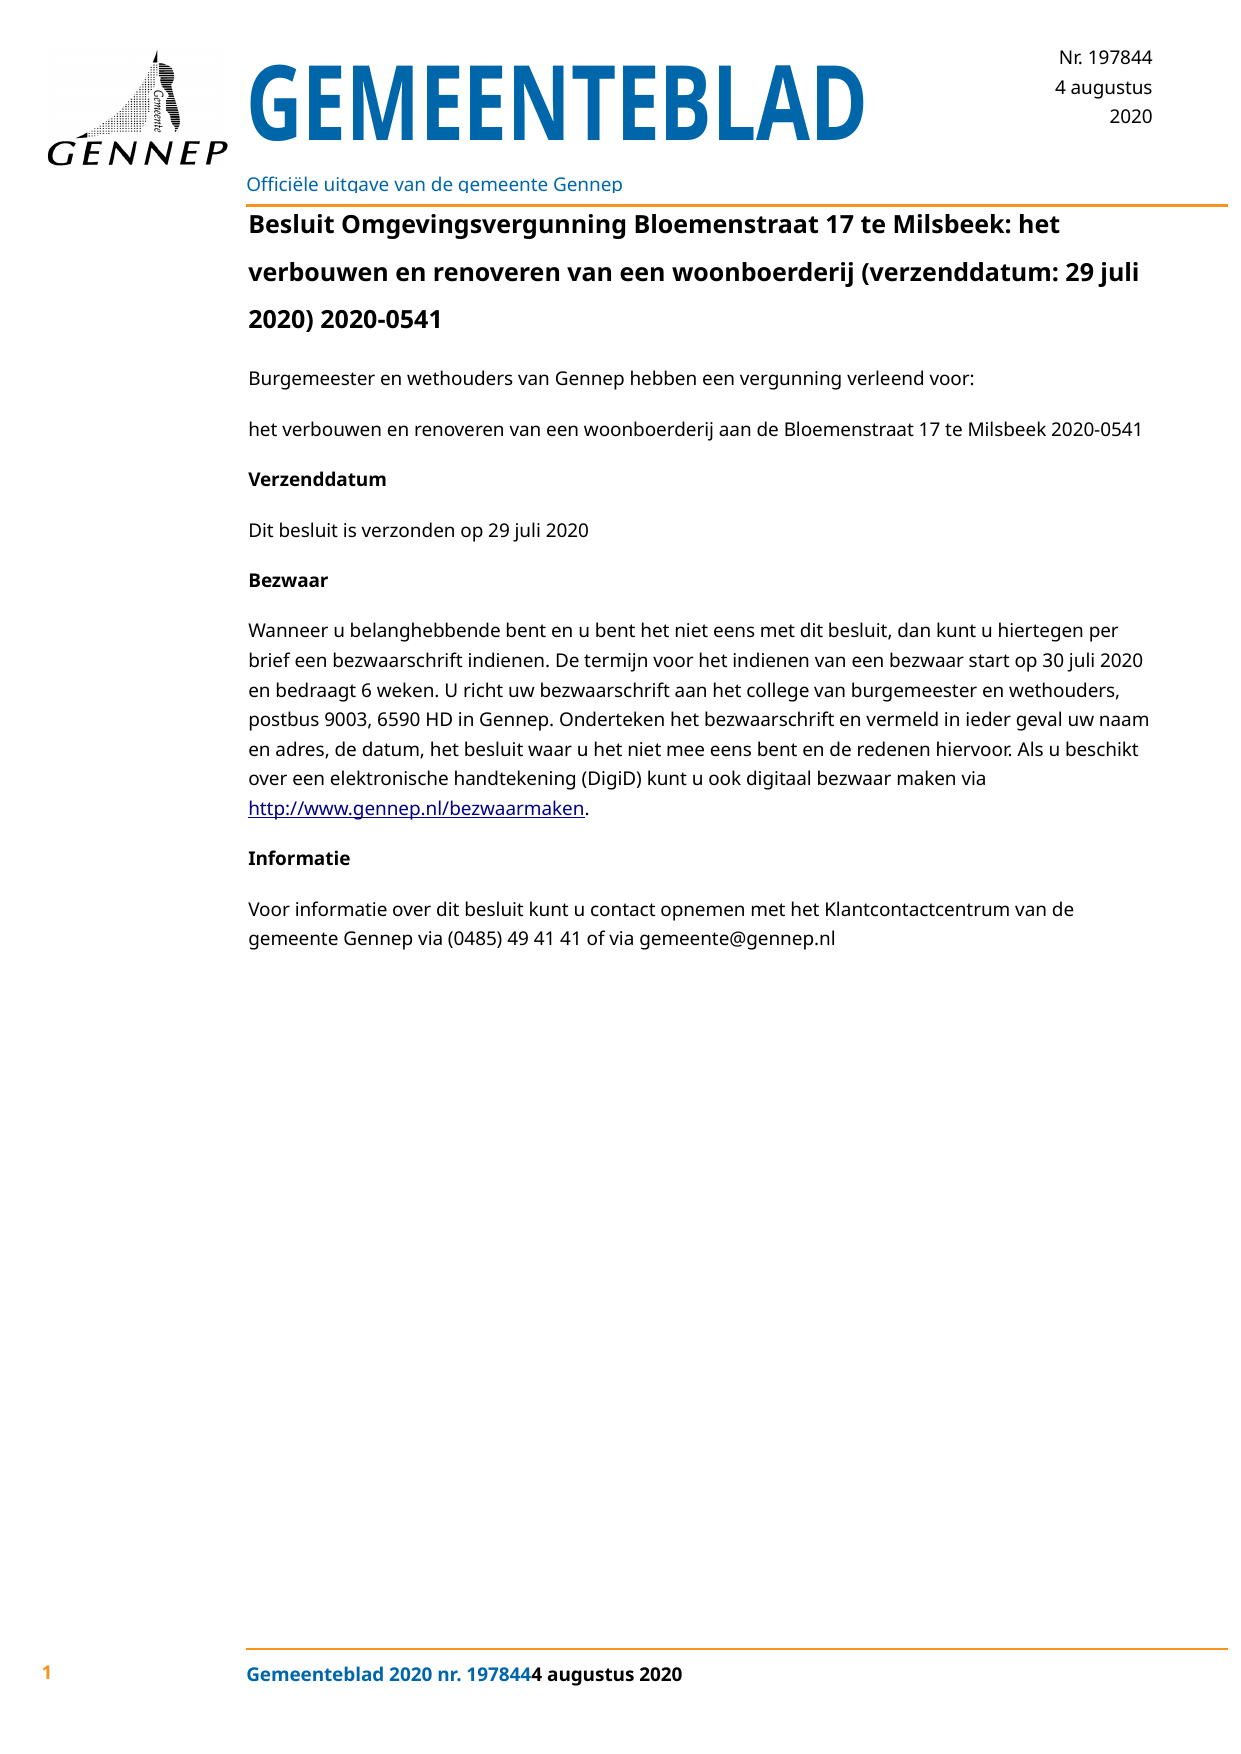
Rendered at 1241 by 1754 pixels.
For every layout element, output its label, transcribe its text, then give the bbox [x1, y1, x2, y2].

text Bezwaar [248, 567, 1152, 593]
text het verbouwen en renoveren van een woonboerderij aan de Bloemenstraat 17 te Milsbeek 2020-0541 [248, 416, 1152, 442]
text Besluit Omgevingsvergunning Bloemenstraat 17 te Milsbeek: het verbouwen en renoveren van een woonboerderij (verzenddatum: 29 juli 2020) 2020-0541 [248, 207, 1152, 336]
text Wanneer u belanghebbende bent en u bent het niet eens met dit besluit, dan kunt u hiertegen per brief een bezwaarschrift indienen. De termijn voor het indienen van een bezwaar start op 30 juli 2020 en bedraagt 6 weken. U richt uw bezwaarschrift aan het college van burgemeester en wethouders, postbus 9003, 6590 HD in Gennep. Onderteken het bezwaarschrift en vermeld in ieder geval uw naam en adres, de datum, het besluit waar u het niet mee eens bent en de redenen hiervoor. Als u beschikt over een elektronische handtekening (DigiD) kunt u ook digitaal bezwaar maken via http://www.gennep.nl/bezwaarmaken. [248, 618, 1152, 821]
text Verzenddatum [248, 466, 1152, 492]
text Dit besluit is verzonden op 29 juli 2020 [248, 517, 1152, 542]
text Voor informatie over dit besluit kunt u contact opnemen met het Klantcontactcentrum van de gemeente Gennep via (0485) 49 41 41 of via gemeente@gennep.nl [248, 896, 1152, 951]
text Burgemeester en wethouders van Gennep hebben een vergunning verleend voor: [248, 366, 1152, 391]
picture [41, 47, 231, 172]
text Informatie [248, 846, 1152, 871]
